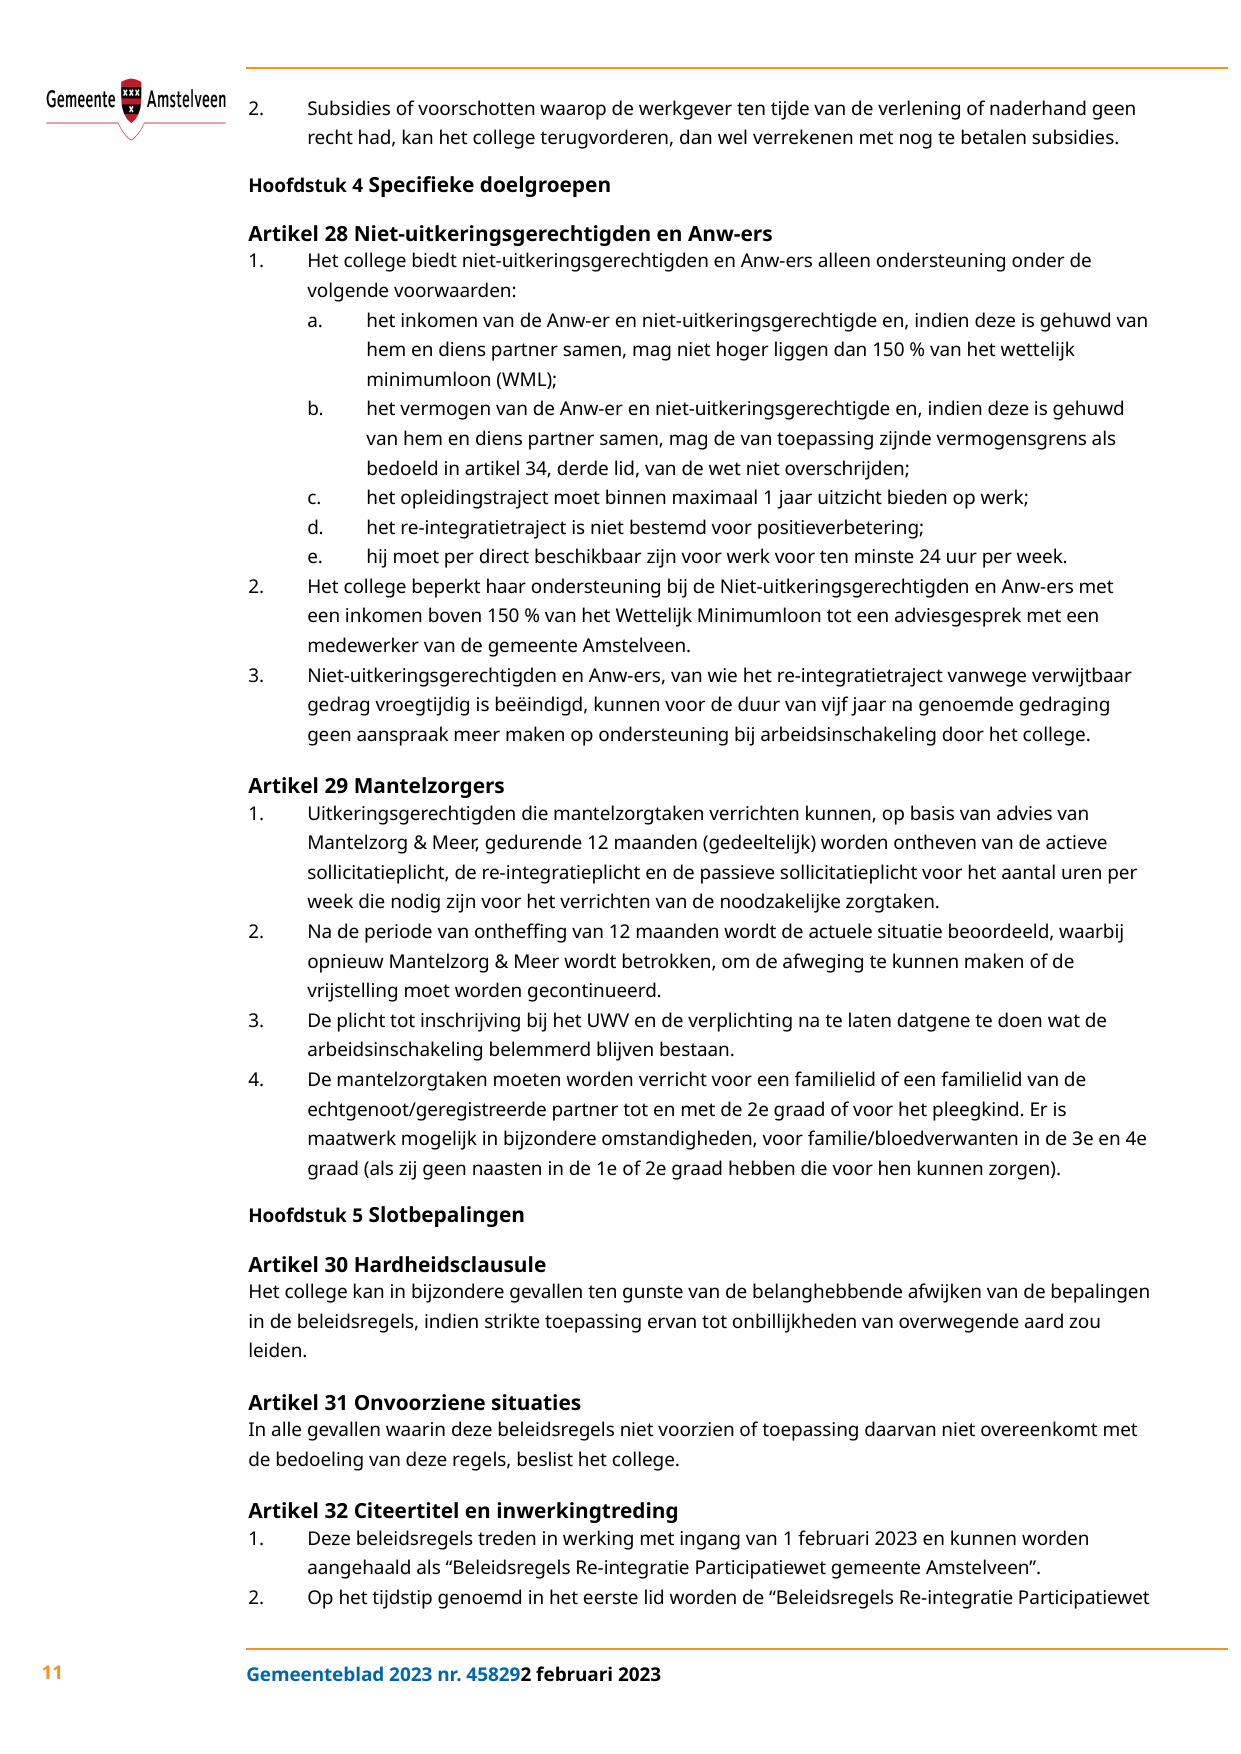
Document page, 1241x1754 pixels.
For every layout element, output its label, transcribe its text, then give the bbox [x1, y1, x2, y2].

list Het college beperkt haar ondersteuning bij de Niet-uitkeringsgerechtigden en Anw-ers met een inkomen boven 150 % van het Wettelijk Minimumloon tot een adviesgesprek met een medewerker van de gemeente Amstelveen. [248, 573, 1152, 658]
list het inkomen van de Anw-er en niet-uitkeringsgerechtigde en, indien deze is gehuwd van hem en diens partner samen, mag niet hoger liggen dan 150 % van het wettelijk minimumloon (WML); [307, 307, 1152, 392]
list De mantelzorgtaken moeten worden verricht voor een familielid of een familielid van de echtgenoot/geregistreerde partner tot en met de 2e graad of voor het pleegkind. Er is maatwerk mogelijk in bijzondere omstandigheden, voor familie/bloedverwanten in de 3e en 4e graad (als zij geen naasten in de 1e of 2e graad hebben die voor hen kunnen zorgen). [248, 1066, 1152, 1181]
text Artikel 32 Citeertitel en inwerkingtreding [248, 1496, 1152, 1525]
list Op het tijdstip genoemd in het eerste lid worden de “Beleidsregels Re-integratie Participatiewet [248, 1584, 1152, 1609]
text In alle gevallen waarin deze beleidsregels niet voorzien of toepassing daarvan niet overeenkomt met de bedoeling van deze regels, beslist het college. [248, 1416, 1152, 1472]
list De plicht tot inschrijving bij het UWV en de verplichting na te laten datgene te doen wat de arbeidsinschakeling belemmerd blijven bestaan. [248, 1007, 1152, 1062]
list hij moet per direct beschikbaar zijn voor werk voor ten minste 24 uur per week. [307, 543, 1152, 569]
text Hoofdstuk 4 Specifieke doelgroepen [248, 170, 1152, 198]
picture [41, 47, 231, 172]
text Artikel 31 Onvoorziene situaties [248, 1388, 1152, 1416]
text Het college kan in bijzondere gevallen ten gunste van de belanghebbende afwijken van de bepalingen in de beleidsregels, indien strikte toepassing ervan tot onbillijkheden van overwegende aard zou leiden. [248, 1278, 1152, 1363]
list Niet-uitkeringsgerechtigden en Anw-ers, van wie het re-integratietraject vanwege verwijtbaar gedrag vroegtijdig is beëindigd, kunnen voor de duur van vijf jaar na genoemde gedraging geen aanspraak meer maken op ondersteuning bij arbeidsinschakeling door het college. [248, 662, 1152, 747]
text Artikel 28 Niet-uitkeringsgerechtigden en Anw-ers [248, 219, 1152, 248]
text Hoofdstuk 5 Slotbepalingen [248, 1201, 1152, 1229]
list het re-integratietraject is niet bestemd voor positieverbetering; [307, 514, 1152, 540]
list Het college biedt niet-uitkeringsgerechtigden en Anw-ers alleen ondersteuning onder de volgende voorwaarden: [248, 248, 1152, 303]
list Deze beleidsregels treden in werking met ingang van 1 februari 2023 en kunnen worden aangehaald als “Beleidsregels Re-integratie Participatiewet gemeente Amstelveen”. [248, 1525, 1152, 1580]
list het vermogen van de Anw-er en niet-uitkeringsgerechtigde en, indien deze is gehuwd van hem en diens partner samen, mag de van toepassing zijnde vermogensgrens als bedoeld in artikel 34, derde lid, van de wet niet overschrijden; [307, 396, 1152, 481]
list Subsidies of voorschotten waarop de werkgever ten tijde van de verlening of naderhand geen recht had, kan het college terugvorderen, dan wel verrekenen met nog te betalen subsidies. [248, 95, 1152, 150]
list Uitkeringsgerechtigden die mantelzorgtaken verrichten kunnen, op basis van advies van Mantelzorg & Meer, gedurende 12 maanden (gedeeltelijk) worden ontheven van de actieve sollicitatieplicht, de re-integratieplicht en de passieve sollicitatieplicht voor het aantal uren per week die nodig zijn voor het verrichten van de noodzakelijke zorgtaken. [248, 800, 1152, 914]
text Artikel 30 Hardheidsclausule [248, 1250, 1152, 1278]
list het opleidingstraject moet binnen maximaal 1 jaar uitzicht bieden op werk; [307, 484, 1152, 510]
list Na de periode van ontheffing van 12 maanden wordt de actuele situatie beoordeeld, waarbij opnieuw Mantelzorg & Meer wordt betrokken, om de afweging te kunnen maken of de vrijstelling moet worden gecontinueerd. [248, 918, 1152, 1003]
text Artikel 29 Mantelzorgers [248, 771, 1152, 800]
